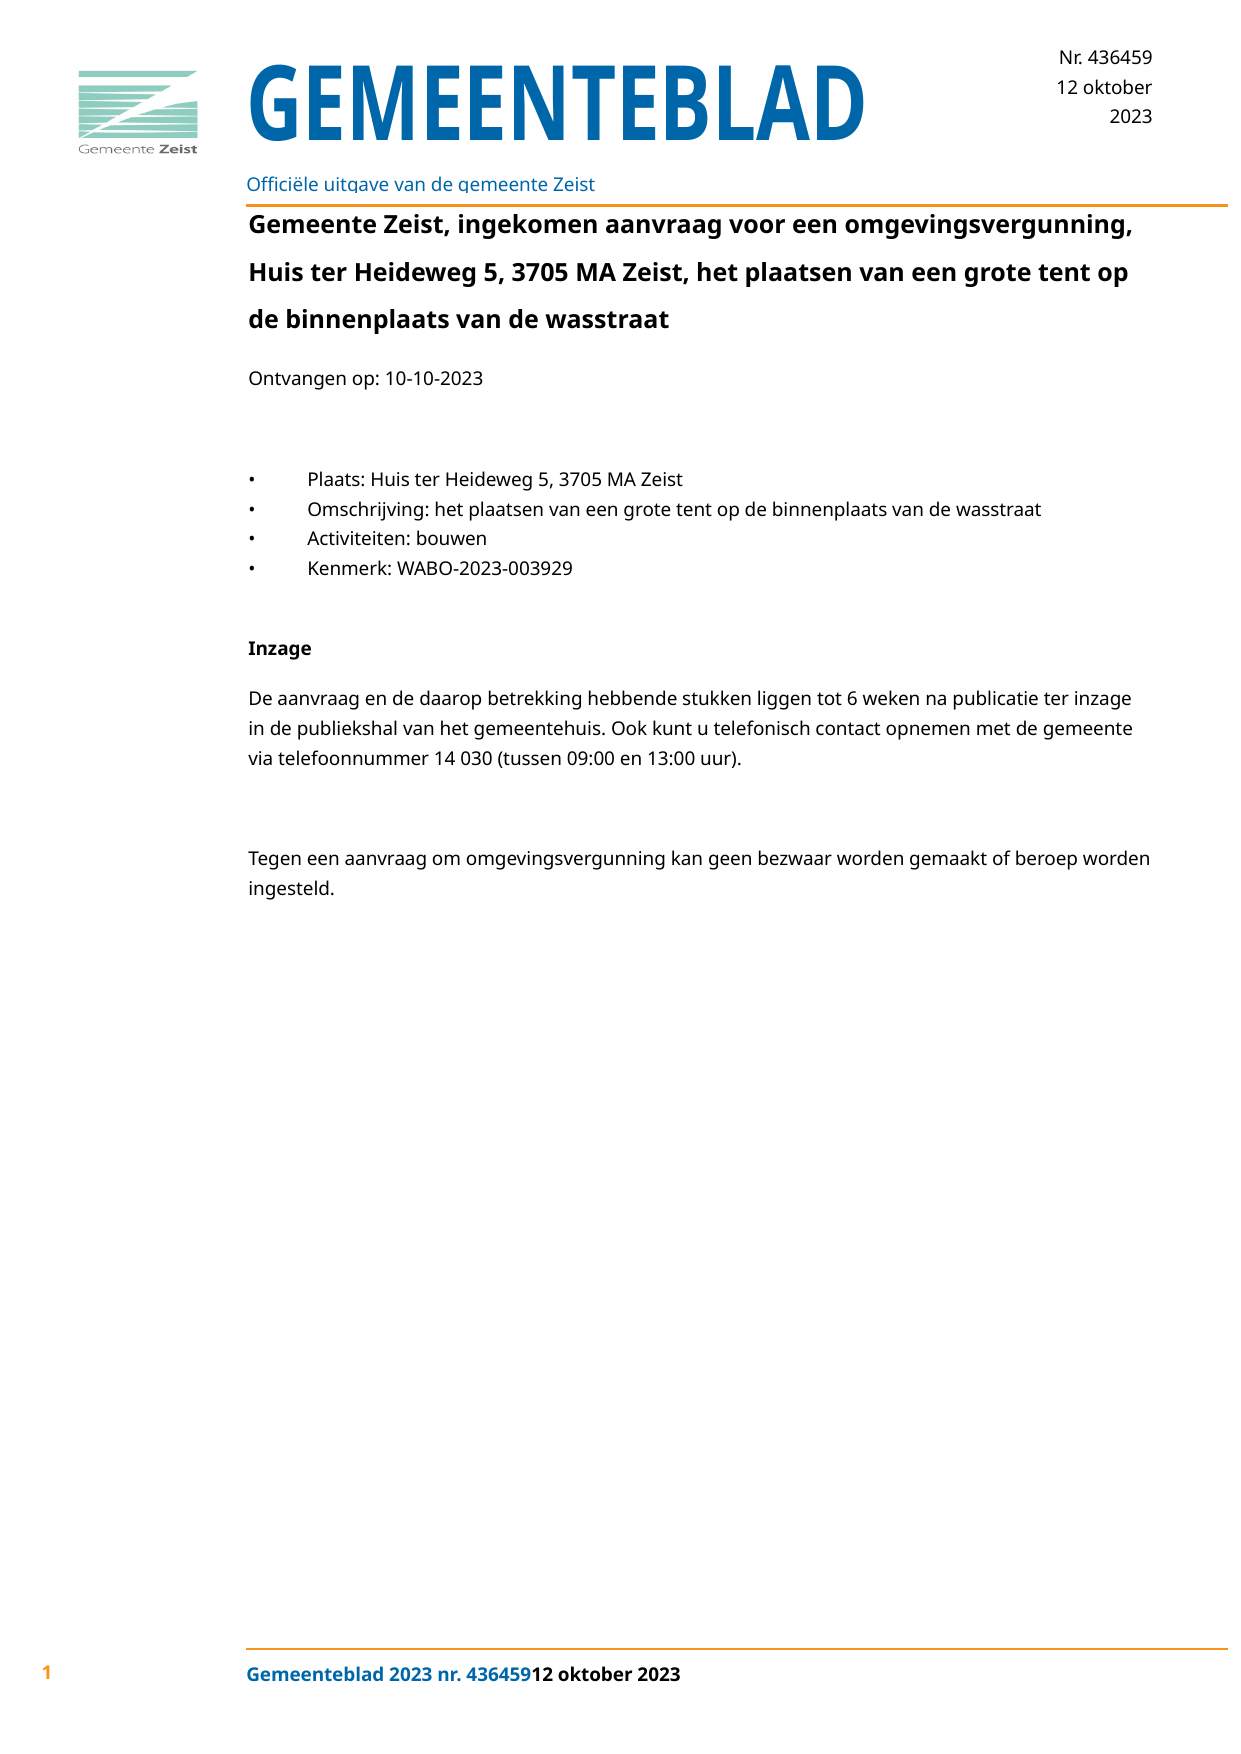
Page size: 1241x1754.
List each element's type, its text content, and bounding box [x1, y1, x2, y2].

list Activiteiten: bouwen [248, 526, 1152, 551]
text De aanvraag en de daarop betrekking hebbende stukken liggen tot 6 weken na publicatie ter inzage in de publiekshal van het gemeentehuis. Ook kunt u telefonisch contact opnemen met de gemeente via telefoonnummer 14 030 (tussen 09:00 en 13:00 uur). [248, 686, 1152, 770]
list Plaats: Huis ter Heideweg 5, 3705 MA Zeist [248, 466, 1152, 492]
text Inzage [248, 635, 1152, 661]
picture [41, 47, 231, 172]
list Omschrijving: het plaatsen van een grote tent op de binnenplaats van de wasstraat [248, 496, 1152, 522]
text Gemeente Zeist, ingekomen aanvraag voor een omgevingsvergunning, Huis ter Heideweg 5, 3705 MA Zeist, het plaatsen van een grote tent op de binnenplaats van de wasstraat [248, 207, 1152, 336]
text Tegen een aanvraag om omgevingsvergunning kan geen bezwaar worden gemaakt of beroep worden ingesteld. [248, 846, 1152, 901]
list Kenmerk: WABO-2023-003929 [248, 555, 1152, 581]
text Ontvangen op: 10-10-2023 [248, 366, 1152, 391]
